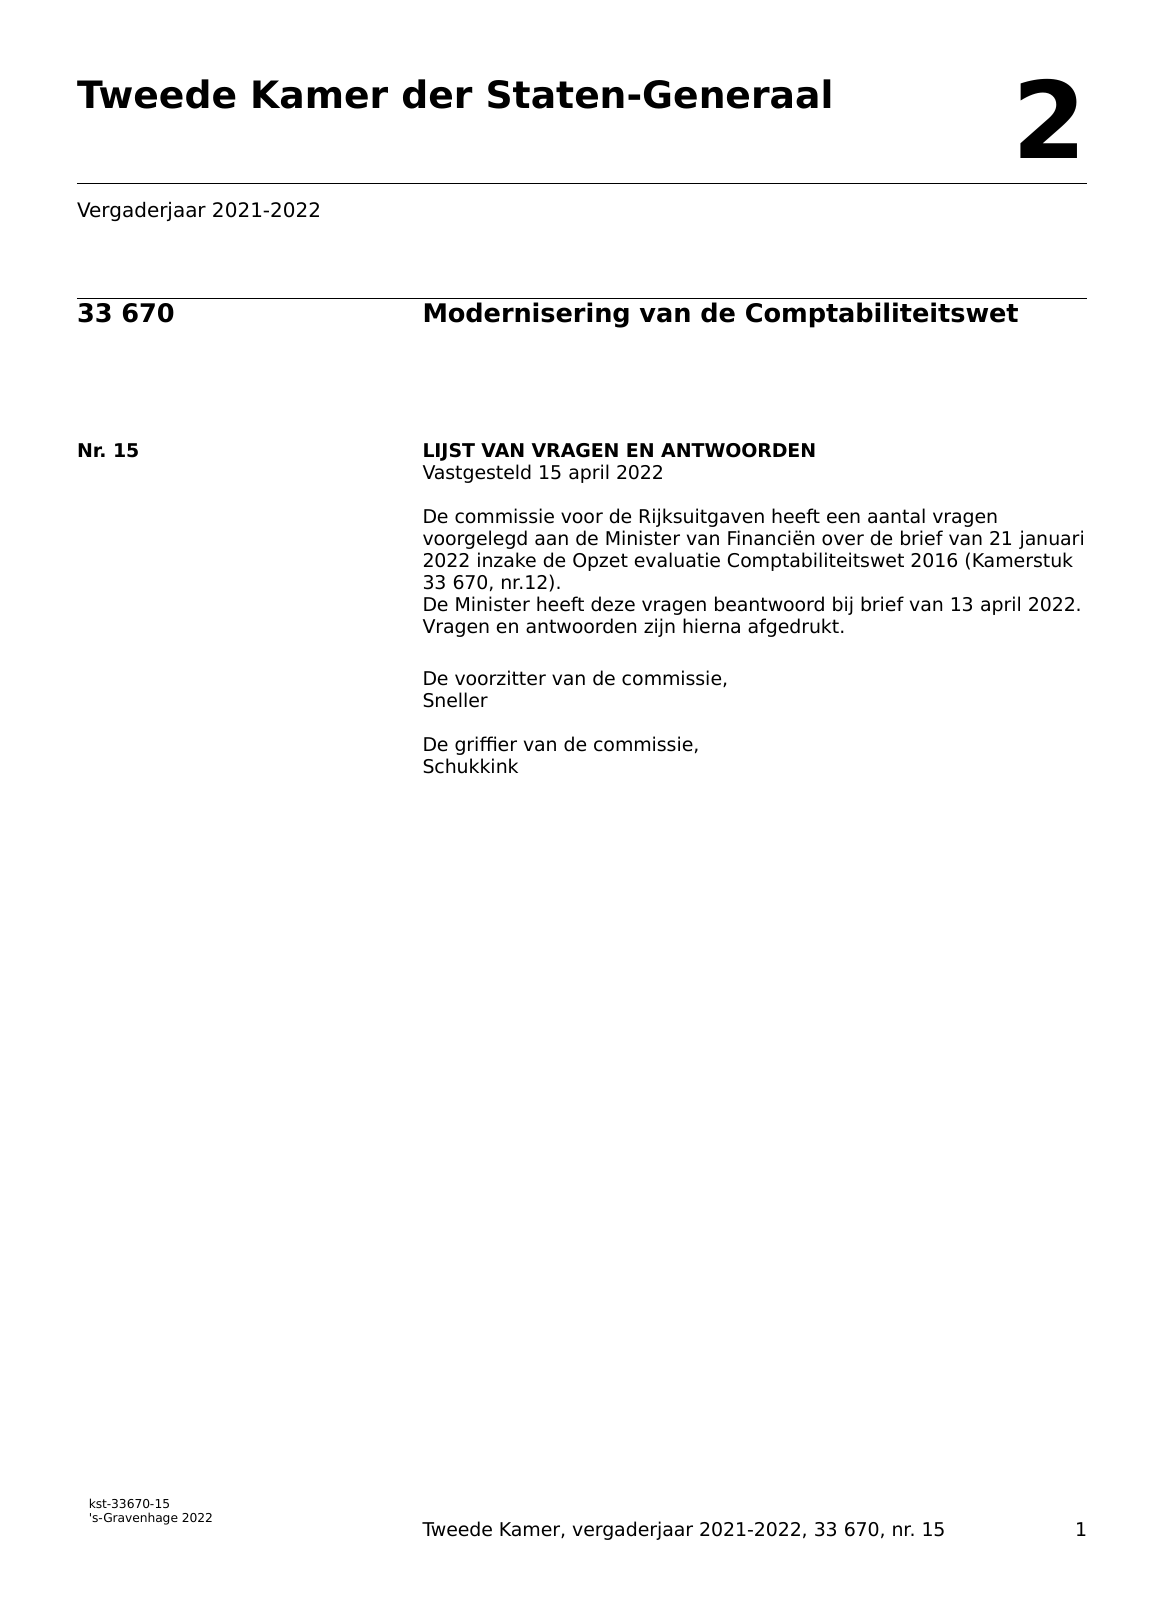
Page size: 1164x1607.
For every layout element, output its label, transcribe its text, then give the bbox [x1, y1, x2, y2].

text De griffier van de commissie, Schukkink [422, 734, 1087, 778]
table_header 2 [886, 59, 1087, 183]
text De commissie voor de Rijksuitgaven heeft een aantal vragen voorgelegd aan de Minister van Financiën over de brief van 21 januari 2022 inzake de Opzet evaluatie Comptabiliteitswet 2016 (Kamerstuk 33 670, nr.12). [422, 506, 1087, 594]
text De voorzitter van de commissie, Sneller [422, 668, 1087, 712]
table_header Tweede Kamer der Staten-Generaal [77, 59, 886, 183]
subtitle 33 670 Modernisering van de Comptabiliteitswet [77, 299, 1087, 329]
subtitle Nr. 15 LIJST VAN VRAGEN EN ANTWOORDEN [77, 440, 1087, 462]
table_cell Vergaderjaar 2021-2022 [77, 184, 1087, 298]
text 's-Gravenhage 2022 [88, 1511, 323, 1525]
text kst-33670-15 [88, 1497, 323, 1511]
text De Minister heeft deze vragen beantwoord bij brief van 13 april 2022. Vragen en antwoorden zijn hierna afgedrukt. [422, 594, 1087, 638]
text Vastgesteld 15 april 2022 [422, 462, 1087, 484]
